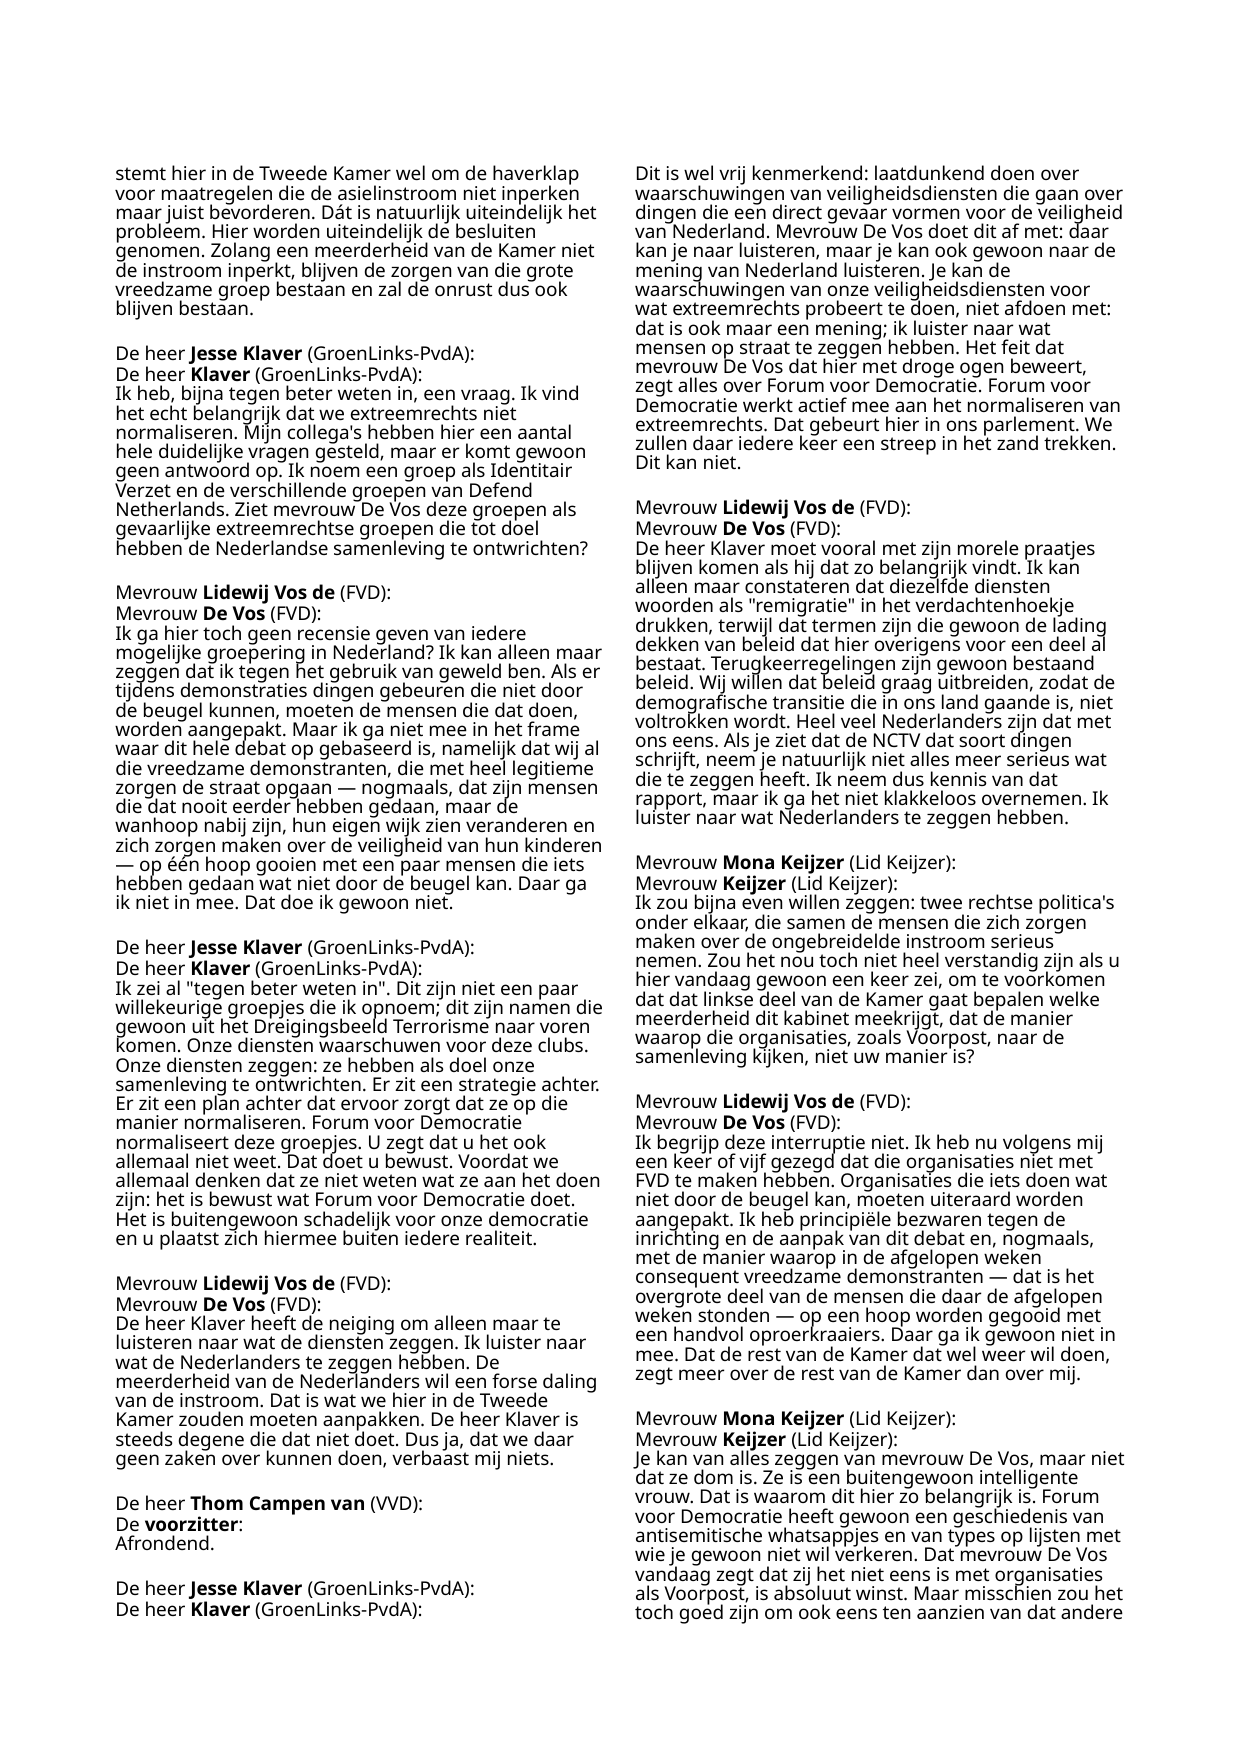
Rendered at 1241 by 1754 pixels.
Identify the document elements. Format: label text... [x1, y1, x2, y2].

text De heer Thom Campen van (VVD): [115, 1490, 605, 1516]
text De heer Klaver (GroenLinks-PvdA): [115, 366, 605, 385]
text Dit is wel vrij kenmerkend: laatdunkend doen over waarschuwingen van veiligheidsdiensten die gaan over dingen die een direct gevaar vormen voor de veiligheid van Nederland. Mevrouw De Vos doet dit af met: daar kan je naar luisteren, maar je kan ook gewoon naar de mening van Nederland luisteren. Je kan de waarschuwingen van onze veiligheidsdiensten voor wat extreemrechts probeert te doen, niet afdoen met: dat is ook maar een mening; ik luister naar wat mensen op straat te zeggen hebben. Het feit dat mevrouw De Vos dat hier met droge ogen beweert, zegt alles over Forum voor Democratie. Forum voor Democratie werkt actief mee aan het normaliseren van extreemrechts. Dat gebeurt hier in ons parlement. We zullen daar iedere keer een streep in het zand trekken. Dit kan niet. [635, 165, 1125, 474]
text De heer Klaver (GroenLinks-PvdA): [115, 1601, 605, 1620]
text De heer Klaver heeft de neiging om alleen maar te luisteren naar wat de diensten zeggen. Ik luister naar wat de Nederlanders te zeggen hebben. De meerderheid van de Nederlanders wil een forse daling van de instroom. Dat is wat we hier in de Tweede Kamer zouden moeten aanpakken. De heer Klaver is steeds degene die dat niet doet. Dus ja, dat we daar geen zaken over kunnen doen, verbaast mij niets. [115, 1315, 605, 1469]
text Ik ga hier toch geen recensie geven van iedere mogelijke groepering in Nederland? Ik kan alleen maar zeggen dat ik tegen het gebruik van geweld ben. Als er tijdens demonstraties dingen gebeuren die niet door de beugel kunnen, moeten de mensen die dat doen, worden aangepakt. Maar ik ga niet mee in het frame waar dit hele debat op gebaseerd is, namelijk dat wij al die vreedzame demonstranten, die met heel legitieme zorgen de straat opgaan — nogmaals, dat zijn mensen die dat nooit eerder hebben gedaan, maar de wanhoop nabij zijn, hun eigen wijk zien veranderen en zich zorgen maken over de veiligheid van hun kinderen — op één hoop gooien met een paar mensen die iets hebben gedaan wat niet door de beugel kan. Daar ga ik niet in mee. Dat doe ik gewoon niet. [115, 624, 605, 914]
text Mevrouw Lidewij Vos de (FVD): [635, 494, 1125, 520]
text Mevrouw Lidewij Vos de (FVD): [115, 579, 605, 605]
text Mevrouw De Vos (FVD): [635, 520, 1125, 539]
text Mevrouw De Vos (FVD): [115, 1296, 605, 1315]
text De heer Jesse Klaver (GroenLinks-PvdA): [115, 1575, 605, 1601]
text Je kan van alles zeggen van mevrouw De Vos, maar niet dat ze dom is. Ze is een buitengewoon intelligente vrouw. Dat is waarom dit hier zo belangrijk is. Forum voor Democratie heeft gewoon een geschiedenis van antisemitische whatsappjes en van types op lijsten met wie je gewoon niet wil verkeren. Dat mevrouw De Vos vandaag zegt dat zij het niet eens is met organisaties als Voorpost, is absoluut winst. Maar misschien zou het toch goed zijn om ook eens ten aanzien van dat andere [635, 1450, 1125, 1623]
text stemt hier in de Tweede Kamer wel om de haverklap voor maatregelen die de asielinstroom niet inperken maar juist bevorderen. Dát is natuurlijk uiteindelijk het probleem. Hier worden uiteindelijk de besluiten genomen. Zolang een meerderheid van de Kamer niet de instroom inperkt, blijven de zorgen van die grote vreedzame groep bestaan en zal de onrust dus ook blijven bestaan. [115, 165, 605, 319]
text Ik heb, bijna tegen beter weten in, een vraag. Ik vind het echt belangrijk dat we extreemrechts niet normaliseren. Mijn collega's hebben hier een aantal hele duidelijke vragen gesteld, maar er komt gewoon geen antwoord op. Ik noem een groep als Identitair Verzet en de verschillende groepen van Defend Netherlands. Ziet mevrouw De Vos deze groepen als gevaarlijke extreemrechtse groepen die tot doel hebben de Nederlandse samenleving te ontwrichten? [115, 385, 605, 559]
text Afrondend. [115, 1535, 605, 1554]
text De voorzitter: [115, 1516, 605, 1535]
text De heer Jesse Klaver (GroenLinks-PvdA): [115, 934, 605, 960]
text Mevrouw De Vos (FVD): [635, 1114, 1125, 1134]
text Ik zou bijna even willen zeggen: twee rechtse politica's onder elkaar, die samen de mensen die zich zorgen maken over de ongebreidelde instroom serieus nemen. Zou het nou toch niet heel verstandig zijn als u hier vandaag gewoon een keer zei, om te voorkomen dat dat linkse deel van de Kamer gaat bepalen welke meerderheid dit kabinet meekrijgt, dat de manier waarop die organisaties, zoals Voorpost, naar de samenleving kijken, niet uw manier is? [635, 894, 1125, 1068]
text Mevrouw Lidewij Vos de (FVD): [115, 1270, 605, 1296]
text De heer Klaver (GroenLinks-PvdA): [115, 960, 605, 979]
text Mevrouw Keijzer (Lid Keijzer): [635, 1431, 1125, 1450]
text De heer Klaver moet vooral met zijn morele praatjes blijven komen als hij dat zo belangrijk vindt. Ik kan alleen maar constateren dat diezelfde diensten woorden als "remigratie" in het verdachtenhoekje drukken, terwijl dat termen zijn die gewoon de lading dekken van beleid dat hier overigens voor een deel al bestaat. Terugkeerregelingen zijn gewoon bestaand beleid. Wij willen dat beleid graag uitbreiden, zodat de demografische transitie die in ons land gaande is, niet voltrokken wordt. Heel veel Nederlanders zijn dat met ons eens. Als je ziet dat de NCTV dat soort dingen schrijft, neem je natuurlijk niet alles meer serieus wat die te zeggen heeft. Ik neem dus kennis van dat rapport, maar ik ga het niet klakkeloos overnemen. Ik luister naar wat Nederlanders te zeggen hebben. [635, 539, 1125, 828]
text Ik begrijp deze interruptie niet. Ik heb nu volgens mij een keer of vijf gezegd dat die organisaties niet met FVD te maken hebben. Organisaties die iets doen wat niet door de beugel kan, moeten uiteraard worden aangepakt. Ik heb principiële bezwaren tegen de inrichting en de aanpak van dit debat en, nogmaals, met de manier waarop in de afgelopen weken consequent vreedzame demonstranten — dat is het overgrote deel van de mensen die daar de afgelopen weken stonden — op een hoop worden gegooid met een handvol oproerkraaiers. Daar ga ik gewoon niet in mee. Dat de rest van de Kamer dat wel weer wil doen, zegt meer over de rest van de Kamer dan over mij. [635, 1134, 1125, 1384]
text Mevrouw Keijzer (Lid Keijzer): [635, 875, 1125, 894]
text Mevrouw De Vos (FVD): [115, 605, 605, 624]
text Mevrouw Lidewij Vos de (FVD): [635, 1089, 1125, 1114]
text De heer Jesse Klaver (GroenLinks-PvdA): [115, 340, 605, 366]
text Ik zei al "tegen beter weten in". Dit zijn niet een paar willekeurige groepjes die ik opnoem; dit zijn namen die gewoon uit het Dreigingsbeeld Terrorisme naar voren komen. Onze diensten waarschuwen voor deze clubs. Onze diensten zeggen: ze hebben als doel onze samenleving te ontwrichten. Er zit een strategie achter. Er zit een plan achter dat ervoor zorgt dat ze op die manier normaliseren. Forum voor Democratie normaliseert deze groepjes. U zegt dat u het ook allemaal niet weet. Dat doet u bewust. Voordat we allemaal denken dat ze niet weten wat ze aan het doen zijn: het is bewust wat Forum voor Democratie doet. Het is buitengewoon schadelijk voor onze democratie en u plaatst zich hiermee buiten iedere realiteit. [115, 979, 605, 1249]
text Mevrouw Mona Keijzer (Lid Keijzer): [635, 849, 1125, 875]
text Mevrouw Mona Keijzer (Lid Keijzer): [635, 1405, 1125, 1431]
